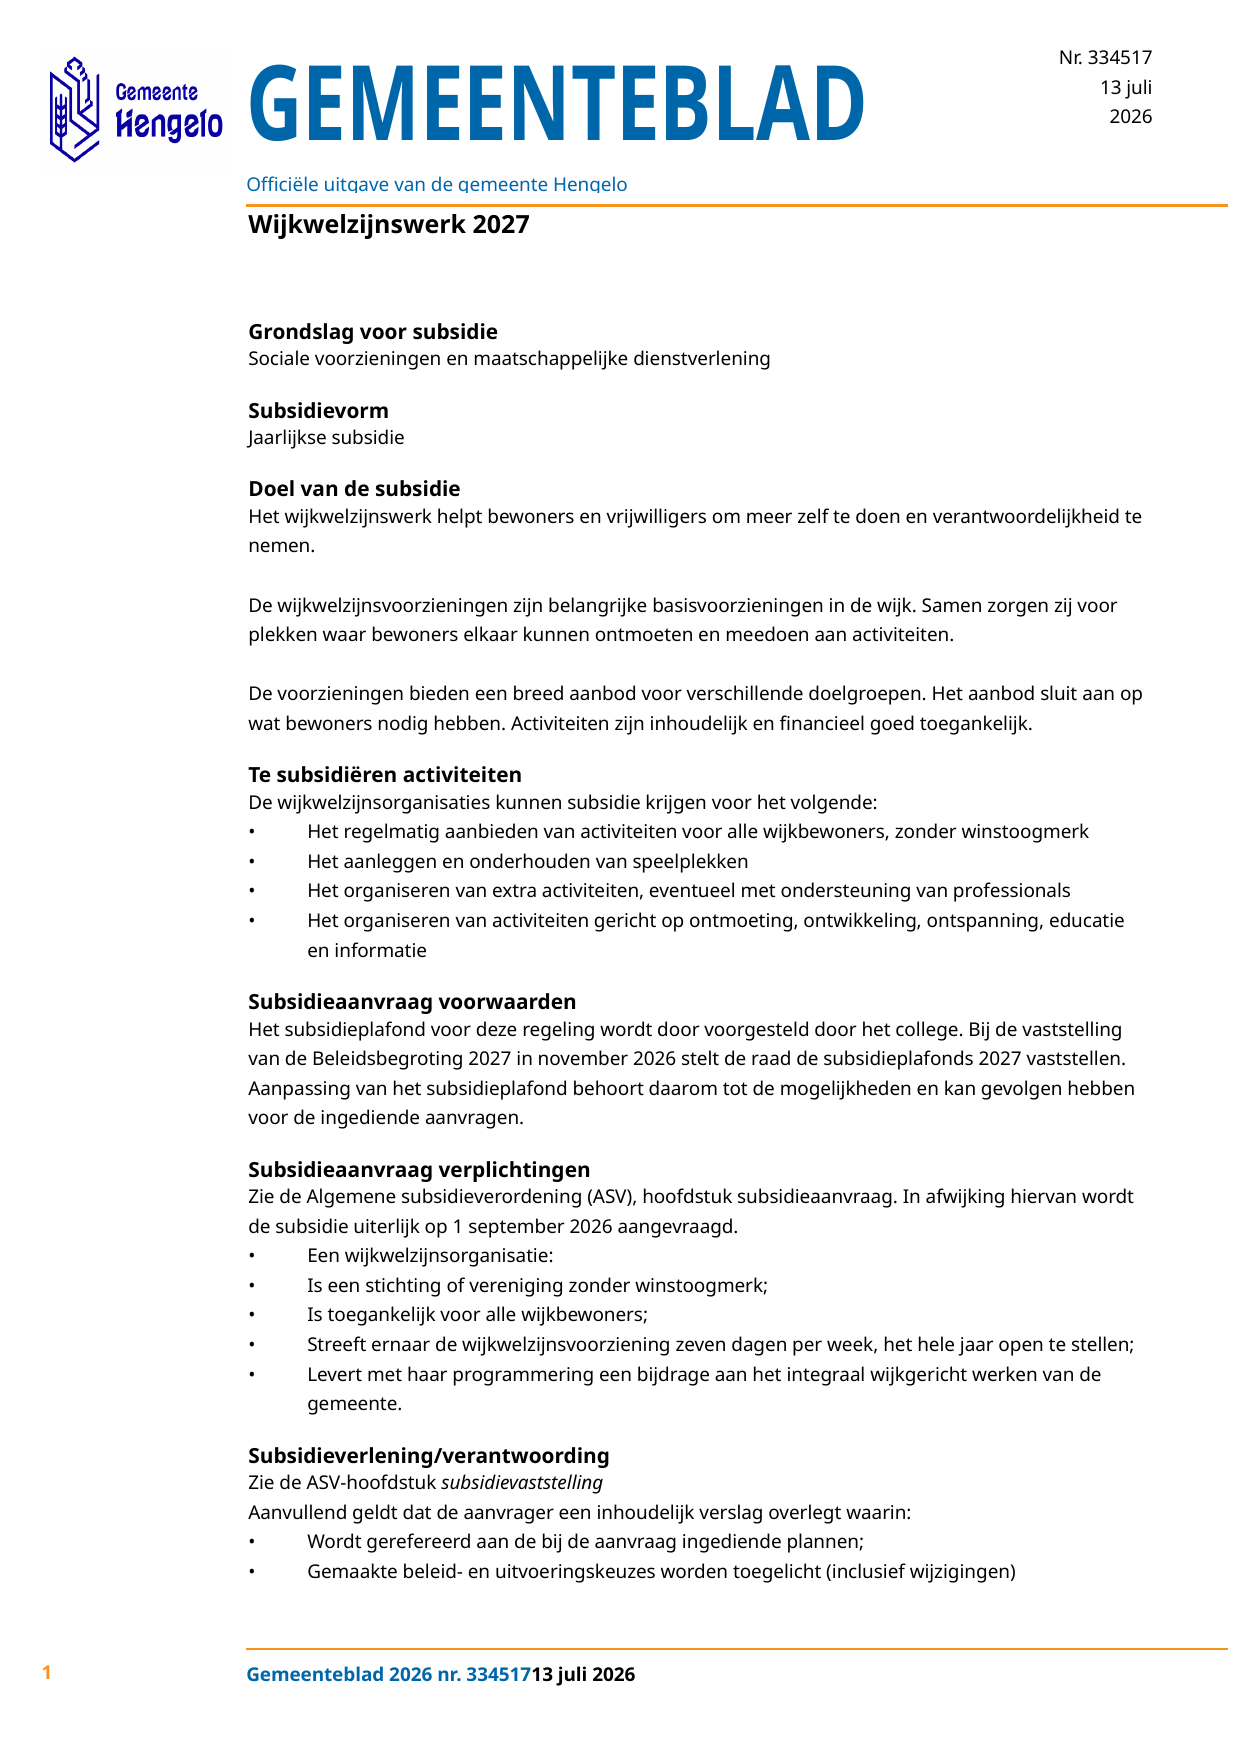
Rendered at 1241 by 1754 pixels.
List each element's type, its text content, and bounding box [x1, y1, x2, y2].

text Wijkwelzijnswerk 2027 [248, 207, 1152, 241]
text Subsidieverlening/verantwoording [248, 1441, 1152, 1469]
list Streeft ernaar de wijkwelzijnsvoorziening zeven dagen per week, het hele jaar open te stellen; [248, 1331, 1152, 1357]
text Aanvullend geldt dat de aanvrager een inhoudelijk verslag overlegt waarin: [248, 1499, 1152, 1524]
list Levert met haar programmering een bijdrage aan het integraal wijkgericht werken van de gemeente. [248, 1361, 1152, 1416]
text De voorzieningen bieden een breed aanbod voor verschillende doelgroepen. Het aanbod sluit aan op wat bewoners nodig hebben. Activiteiten zijn inhoudelijk en financieel goed toegankelijk. [248, 681, 1152, 736]
text Te subsidiëren activiteiten [248, 761, 1152, 789]
list Is een stichting of vereniging zonder winstoogmerk; [248, 1272, 1152, 1298]
picture [41, 47, 231, 172]
text De wijkwelzijnsorganisaties kunnen subsidie krijgen voor het volgende: [248, 789, 1152, 815]
text Subsidieaanvraag verplichtingen [248, 1155, 1152, 1183]
text Zie de ASV-hoofdstuk subsidievaststelling [248, 1469, 1152, 1495]
list Gemaakte beleid- en uitvoeringskeuzes worden toegelicht (inclusief wijzigingen) [248, 1558, 1152, 1584]
list Een wijkwelzijnsorganisatie: [248, 1242, 1152, 1268]
list Het organiseren van activiteiten gericht op ontmoeting, ontwikkeling, ontspanning, educatie en informatie [248, 907, 1152, 963]
list Is toegankelijk voor alle wijkbewoners; [248, 1302, 1152, 1327]
list Het organiseren van extra activiteiten, eventueel met ondersteuning van professionals [248, 878, 1152, 903]
text Grondslag voor subsidie [248, 317, 1152, 345]
text Zie de Algemene subsidieverordening (ASV), hoofdstuk subsidieaanvraag. In afwijking hiervan wordt de subsidie uiterlijk op 1 september 2026 aangevraagd. [248, 1183, 1152, 1239]
text Het wijkwelzijnswerk helpt bewoners en vrijwilligers om meer zelf te doen en verantwoordelijkheid te nemen. [248, 503, 1152, 558]
text Subsidieaanvraag voorwaarden [248, 987, 1152, 1016]
text Sociale voorzieningen en maatschappelijke dienstverlening [248, 345, 1152, 371]
list Wordt gerefereerd aan de bij de aanvraag ingediende plannen; [248, 1528, 1152, 1554]
list Het regelmatig aanbieden van activiteiten voor alle wijkbewoners, zonder winstoogmerk [248, 818, 1152, 844]
text Jaarlijkse subsidie [248, 424, 1152, 450]
text De wijkwelzijnsvoorzieningen zijn belangrijke basisvoorzieningen in de wijk. Samen zorgen zij voor plekken waar bewoners elkaar kunnen ontmoeten en meedoen aan activiteiten. [248, 592, 1152, 647]
text Het subsidieplafond voor deze regeling wordt door voorgesteld door het college. Bij de vaststelling van de Beleidsbegroting 2027 in november 2026 stelt de raad de subsidieplafonds 2027 vaststellen. Aanpassing van het subsidieplafond behoort daarom tot de mogelijkheden en kan gevolgen hebben voor de ingediende aanvragen. [248, 1016, 1152, 1130]
text Doel van de subsidie [248, 474, 1152, 503]
text Subsidievorm [248, 396, 1152, 424]
list Het aanleggen en onderhouden van speelplekken [248, 848, 1152, 874]
